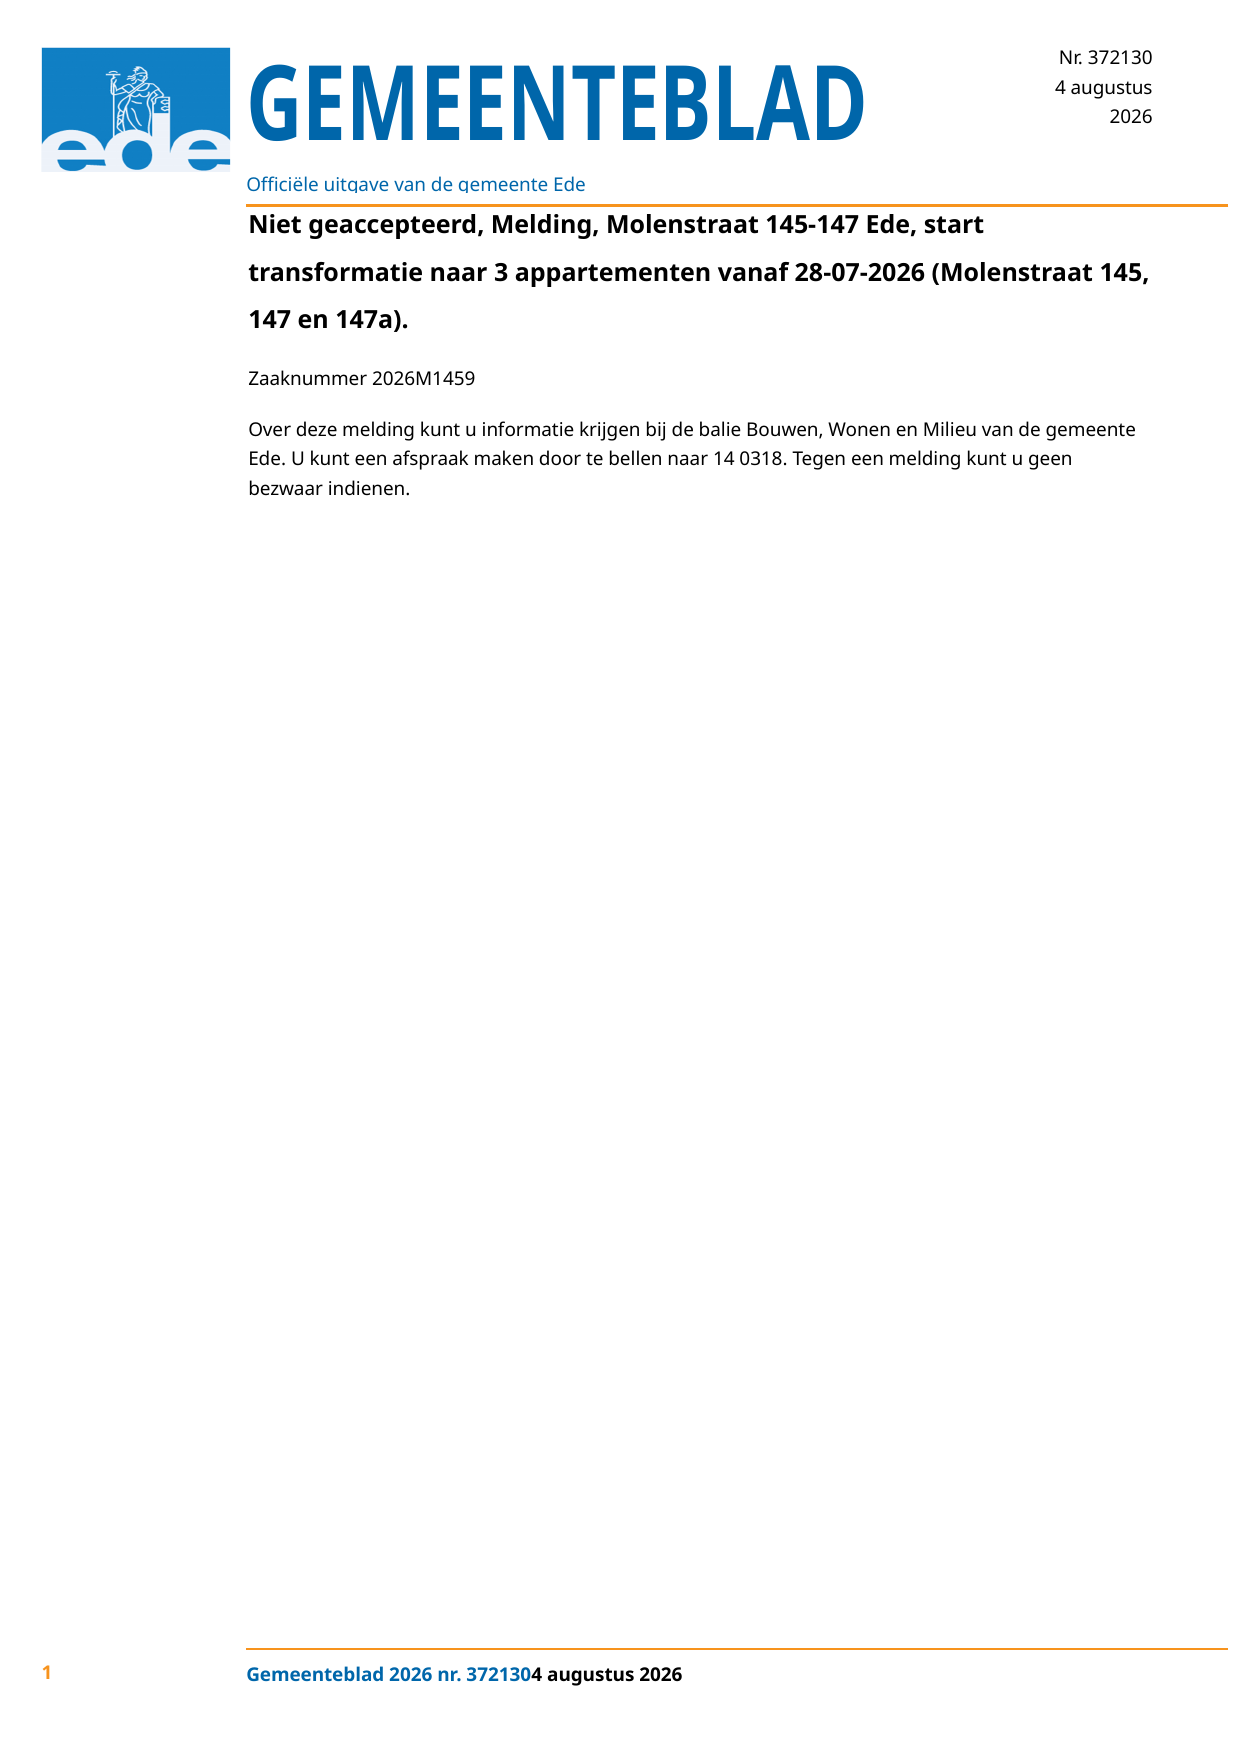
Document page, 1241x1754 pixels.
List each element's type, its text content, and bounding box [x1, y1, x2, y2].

text Over deze melding kunt u informatie krijgen bij de balie Bouwen, Wonen en Milieu van de gemeente Ede. U kunt een afspraak maken door te bellen naar 14 0318. Tegen een melding kunt u geen bezwaar indienen. [248, 416, 1152, 501]
text Niet geaccepteerd, Melding, Molenstraat 145-147 Ede, start transformatie naar 3 appartementen vanaf 28-07-2026 (Molenstraat 145, 147 en 147a). [248, 207, 1152, 336]
text Zaaknummer 2026M1459 [248, 366, 1152, 391]
picture [41, 47, 231, 172]
